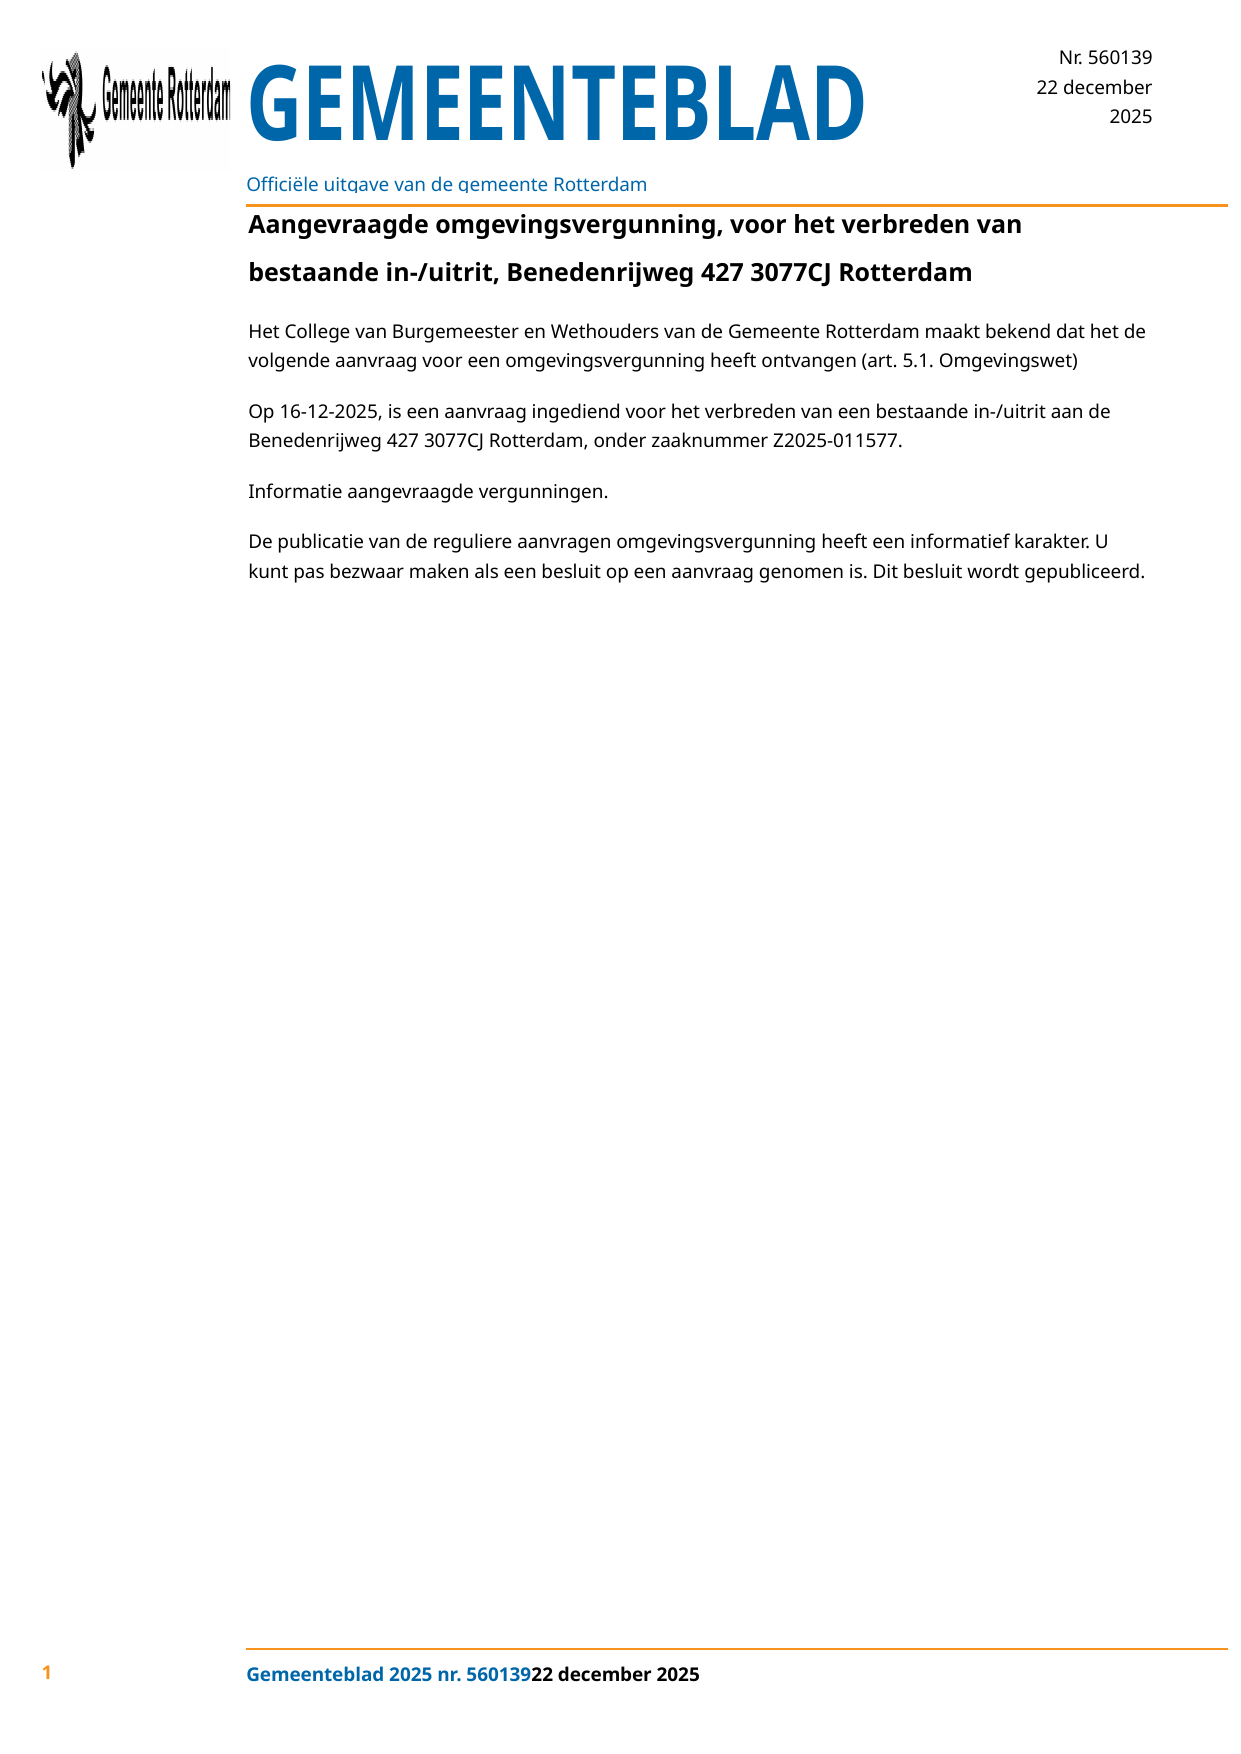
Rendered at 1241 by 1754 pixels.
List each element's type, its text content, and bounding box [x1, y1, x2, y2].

text Het College van Burgemeester en Wethouders van de Gemeente Rotterdam maakt bekend dat het de volgende aanvraag voor een omgevingsvergunning heeft ontvangen (art. 5.1. Omgevingswet) [248, 318, 1152, 373]
text Aangevraagde omgevingsvergunning, voor het verbreden van bestaande in-/uitrit, Benedenrijweg 427 3077CJ Rotterdam [248, 207, 1152, 288]
text De publicatie van de reguliere aanvragen omgevingsvergunning heeft een informatief karakter. U kunt pas bezwaar maken als een besluit op een aanvraag genomen is. Dit besluit wordt gepubliceerd. [248, 528, 1152, 584]
text Op 16-12-2025, is een aanvraag ingediend voor het verbreden van een bestaande in-/uitrit aan de Benedenrijweg 427 3077CJ Rotterdam, onder zaaknummer Z2025-011577. [248, 398, 1152, 453]
text Informatie aangevraagde vergunningen. [248, 478, 1152, 504]
picture [41, 47, 231, 172]
